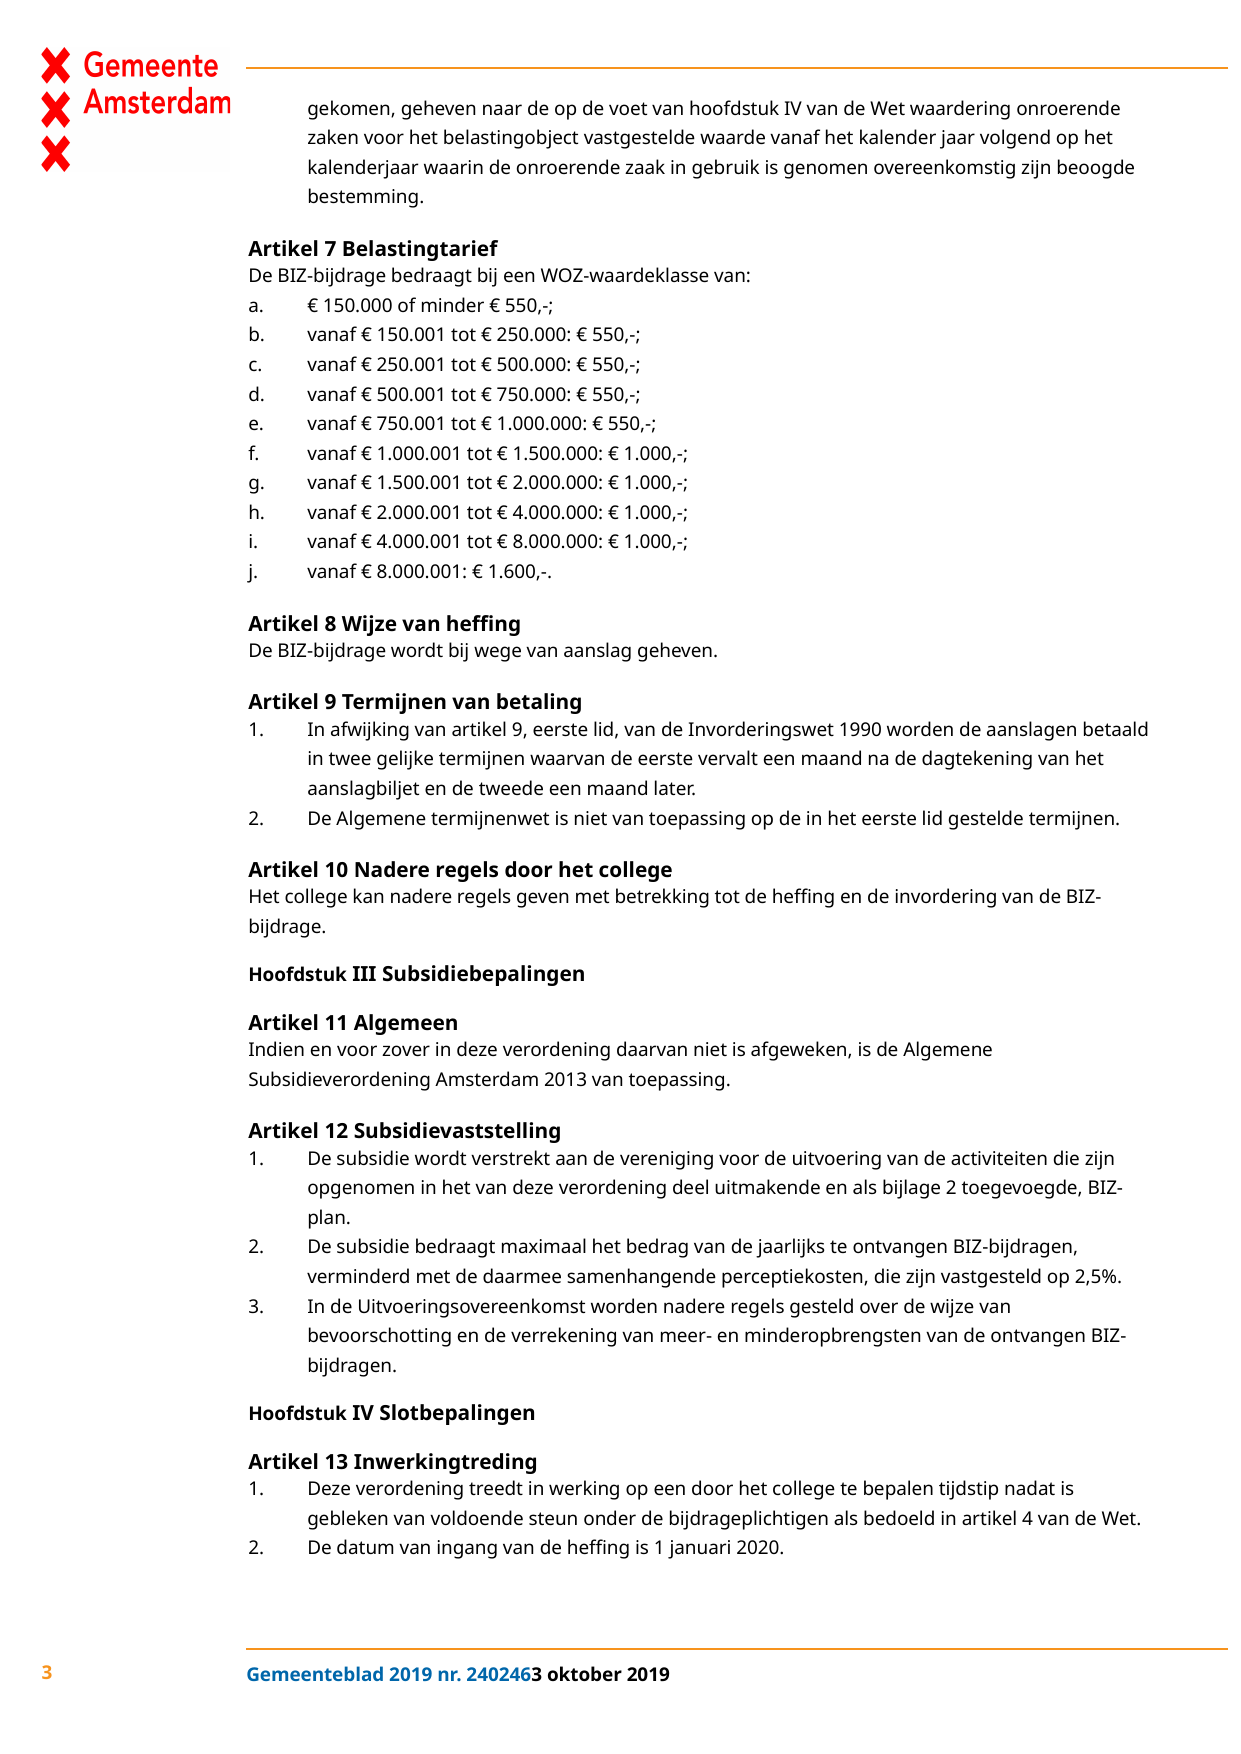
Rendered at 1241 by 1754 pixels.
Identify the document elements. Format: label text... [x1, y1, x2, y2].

list In afwijking van artikel 9, eerste lid, van de Invorderingswet 1990 worden de aanslagen betaald in twee gelijke termijnen waarvan de eerste vervalt een maand na de dagtekening van het aanslagbiljet en de tweede een maand later. [248, 716, 1152, 801]
list vanaf € 8.000.001: € 1.600,-. [248, 558, 1152, 584]
list € 150.000 of minder € 550,-; [248, 292, 1152, 318]
text Hoofdstuk III Subsidiebepalingen [248, 959, 1152, 987]
list vanaf € 1.500.001 tot € 2.000.000: € 1.000,-; [248, 469, 1152, 495]
list De datum van ingang van de heffing is 1 januari 2020. [248, 1534, 1152, 1560]
text Hoofdstuk IV Slotbepalingen [248, 1398, 1152, 1426]
text Indien en voor zover in deze verordening daarvan niet is afgeweken, is de Algemene Subsidieverordening Amsterdam 2013 van toepassing. [248, 1036, 1152, 1092]
picture [41, 47, 231, 172]
text Artikel 13 Inwerkingtreding [248, 1447, 1152, 1475]
text De BIZ-bijdrage wordt bij wege van aanslag geheven. [248, 637, 1152, 663]
text Artikel 7 Belastingtarief [248, 234, 1152, 262]
text Artikel 12 Subsidievaststelling [248, 1116, 1152, 1145]
list vanaf € 1.000.001 tot € 1.500.000: € 1.000,-; [248, 440, 1152, 466]
list In de Uitvoeringsovereenkomst worden nadere regels gesteld over de wijze van bevoorschotting en de verrekening van meer- en minderopbrengsten van de ontvangen BIZ-bijdragen. [248, 1293, 1152, 1378]
list vanaf € 2.000.001 tot € 4.000.000: € 1.000,-; [248, 499, 1152, 525]
text Artikel 9 Termijnen van betaling [248, 687, 1152, 716]
list De Algemene termijnenwet is niet van toepassing op de in het eerste lid gestelde termijnen. [248, 805, 1152, 830]
list Deze verordening treedt in werking op een door het college te bepalen tijdstip nadat is gebleken van voldoende steun onder de bijdrageplichtigen als bedoeld in artikel 4 van de Wet. [248, 1475, 1152, 1531]
list De subsidie wordt verstrekt aan de vereniging voor de uitvoering van de activiteiten die zijn opgenomen in het van deze verordening deel uitmakende en als bijlage 2 toegevoegde, BIZ-plan. [248, 1145, 1152, 1230]
list gekomen, geheven naar de op de voet van hoofdstuk IV van de Wet waardering onroerende zaken voor het belastingobject vastgestelde waarde vanaf het kalender jaar volgend op het kalenderjaar waarin de onroerende zaak in gebruik is genomen overeenkomstig zijn beoogde bestemming. [248, 95, 1152, 209]
list De subsidie bedraagt maximaal het bedrag van de jaarlijks te ontvangen BIZ-bijdragen, verminderd met de daarmee samenhangende perceptiekosten, die zijn vastgesteld op 2,5%. [248, 1234, 1152, 1289]
list vanaf € 150.001 tot € 250.000: € 550,-; [248, 322, 1152, 347]
list vanaf € 750.001 tot € 1.000.000: € 550,-; [248, 410, 1152, 436]
list vanaf € 4.000.001 tot € 8.000.000: € 1.000,-; [248, 529, 1152, 554]
text Het college kan nadere regels geven met betrekking tot de heffing en de invordering van de BIZ-bijdrage. [248, 883, 1152, 939]
list vanaf € 250.001 tot € 500.000: € 550,-; [248, 351, 1152, 377]
text Artikel 11 Algemeen [248, 1008, 1152, 1036]
text Artikel 8 Wijze van heffing [248, 609, 1152, 637]
text De BIZ-bijdrage bedraagt bij een WOZ-waardeklasse van: [248, 262, 1152, 288]
text Artikel 10 Nadere regels door het college [248, 855, 1152, 883]
list vanaf € 500.001 tot € 750.000: € 550,-; [248, 381, 1152, 406]
